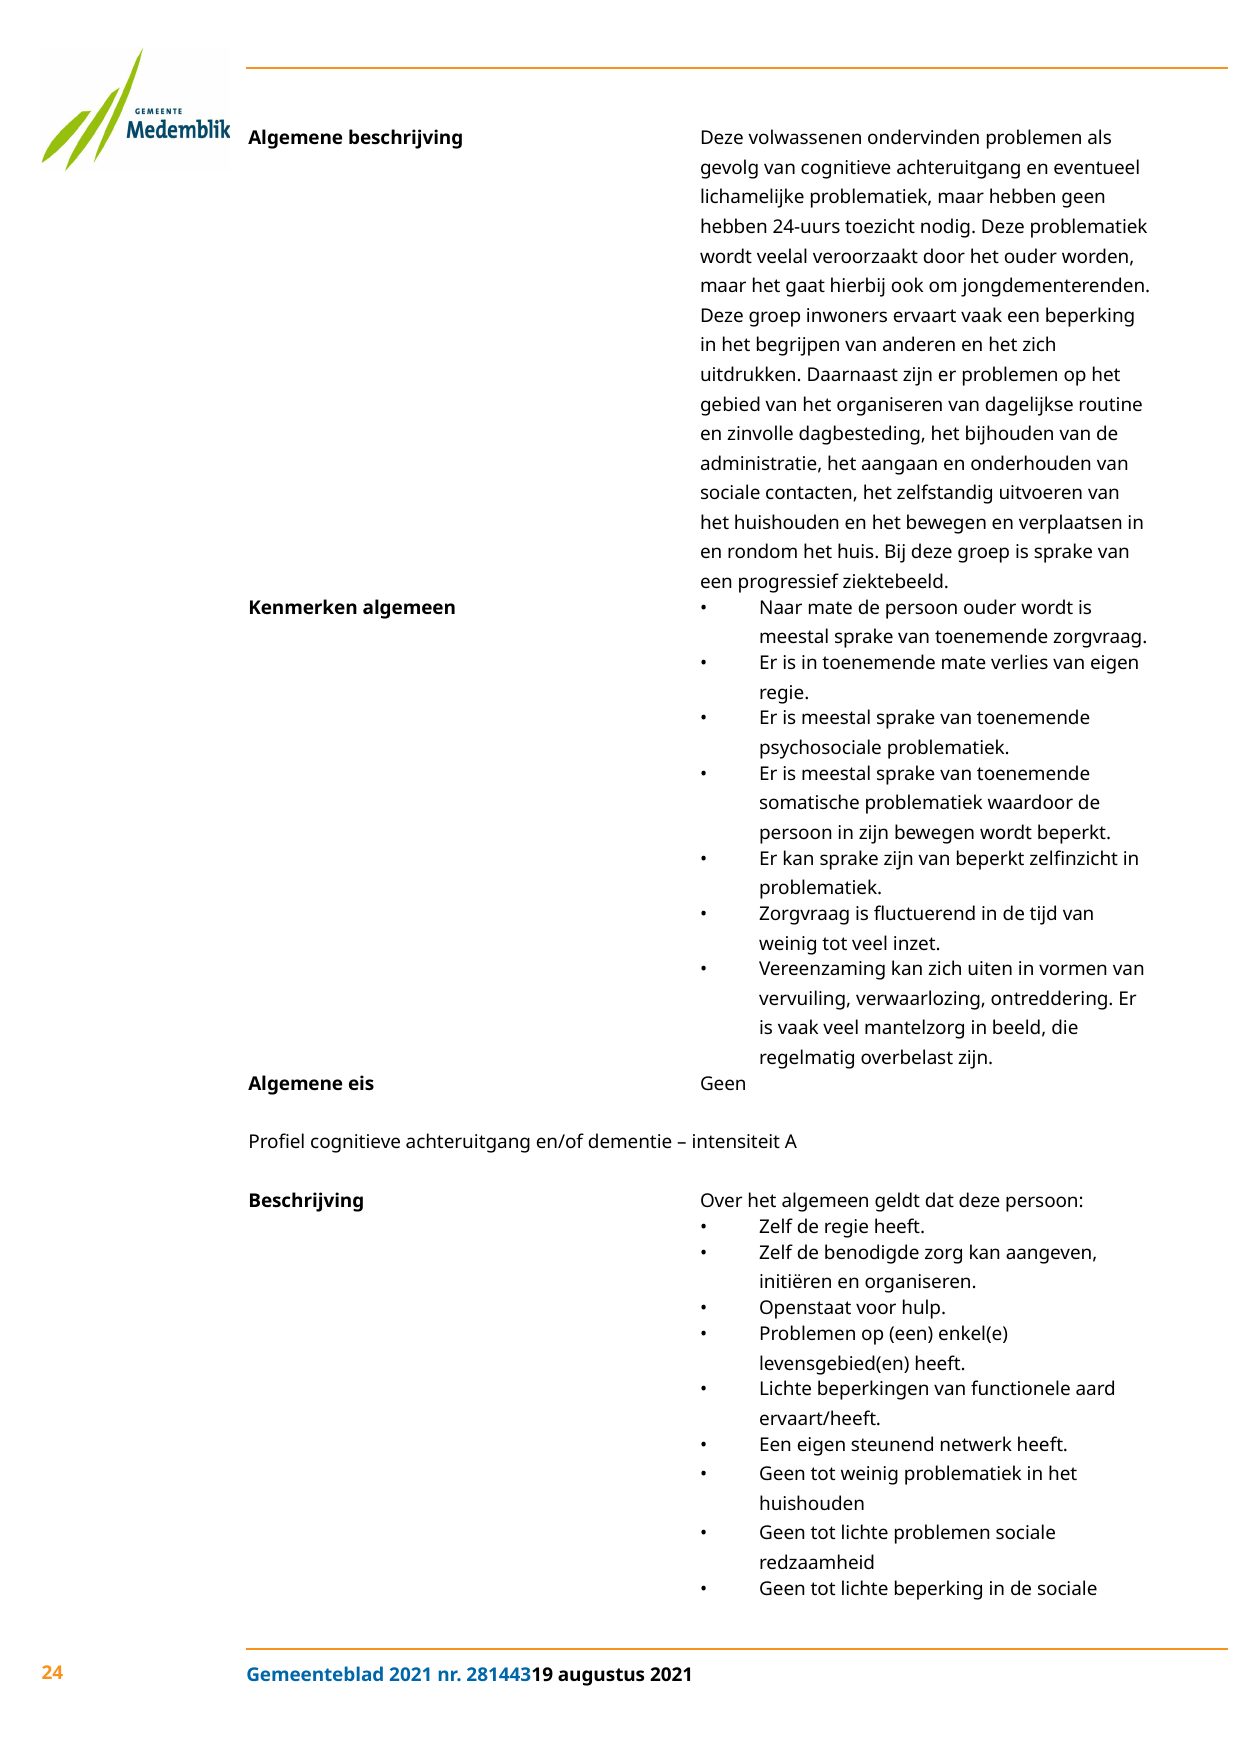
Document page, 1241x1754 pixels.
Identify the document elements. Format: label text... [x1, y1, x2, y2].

table_cell Problemen op (een) enkel(e) levensgebied(en) heeft. [700, 1320, 1152, 1376]
table_cell Geen [700, 1070, 1152, 1096]
table_cell Een eigen steunend netwerk heeft. Geen tot weinig problematiek in het huishouden Geen tot lichte problemen sociale redzaamheid [700, 1431, 1152, 1575]
table_header Beschrijving [248, 1188, 700, 1601]
table_cell Er kan sprake zijn van beperkt zelfinzicht in problematiek. [700, 845, 1152, 900]
table_cell Vereenzaming kan zich uiten in vormen van vervuiling, verwaarlozing, ontreddering. Er is vaak veel mantelzorg in beeld, die regelmatig overbelast zijn. [700, 955, 1152, 1070]
table_cell Er is meestal sprake van toenemende psychosociale problematiek. [700, 705, 1152, 760]
picture [41, 47, 231, 172]
table_cell Openstaat voor hulp. [700, 1295, 1152, 1320]
text Profiel cognitieve achteruitgang en/of dementie – intensiteit A [248, 1128, 1152, 1154]
table_cell Geen tot lichte beperking in de sociale [700, 1575, 1152, 1601]
table_cell Zorgvraag is fluctuerend in de tijd van weinig tot veel inzet. [700, 900, 1152, 955]
table_cell Zelf de benodigde zorg kan aangeven, initiëren en organiseren. [700, 1239, 1152, 1294]
table_cell Algemene eis [248, 1070, 700, 1096]
table_cell Naar mate de persoon ouder wordt is meestal sprake van toenemende zorgvraag. [700, 594, 1152, 649]
table_cell Er is meestal sprake van toenemende somatische problematiek waardoor de persoon in zijn bewegen wordt beperkt. [700, 760, 1152, 845]
table_header Algemene beschrijving [248, 125, 700, 594]
table_cell Kenmerken algemeen [248, 594, 700, 1070]
table_header Over het algemeen geldt dat deze persoon: [700, 1188, 1152, 1213]
table_header Deze volwassenen ondervinden problemen als gevolg van cognitieve achteruitgang en eventueel lichamelijke problematiek, maar hebben geen hebben 24-uurs toezicht nodig. Deze problematiek wordt veelal veroorzaakt door het ouder worden, maar het gaat hierbij ook om jongdementerenden. Deze groep inwoners ervaart vaak een beperking in het begrijpen van anderen en het zich uitdrukken. Daarnaast zijn er problemen op het gebied van het organiseren van dagelijkse routine en zinvolle dagbesteding, het bijhouden van de administratie, het aangaan en onderhouden van sociale contacten, het zelfstandig uitvoeren van het huishouden en het bewegen en verplaatsen in en rondom het huis. Bij deze groep is sprake van een progressief ziektebeeld. [700, 125, 1152, 594]
table_cell Zelf de regie heeft. [700, 1214, 1152, 1239]
table_cell Lichte beperkingen van functionele aard ervaart/heeft. [700, 1376, 1152, 1431]
table_cell Er is in toenemende mate verlies van eigen regie. [700, 649, 1152, 704]
